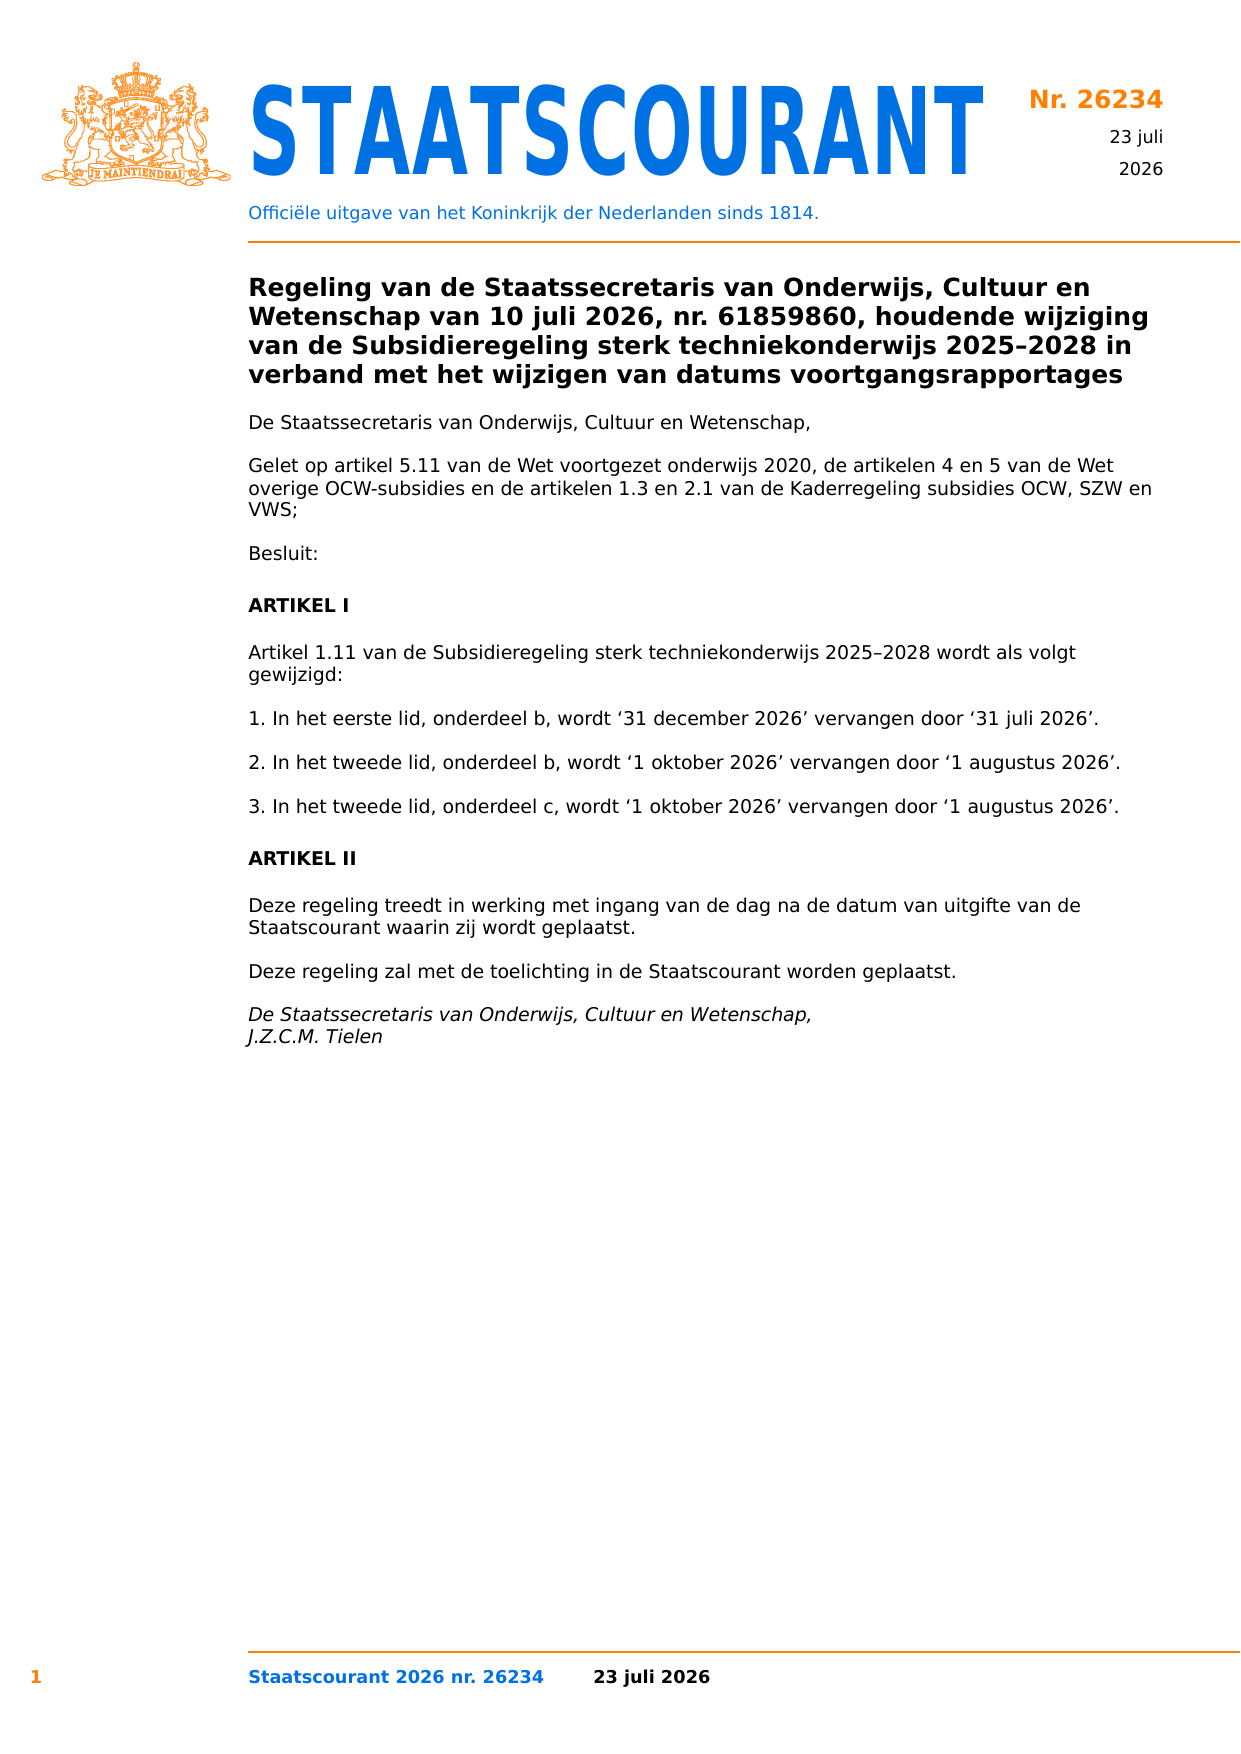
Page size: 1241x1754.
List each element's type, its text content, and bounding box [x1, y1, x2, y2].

table_cell 23 juli [998, 121, 1240, 153]
text Artikel 1.11 van de Subsidieregeling sterk techniekonderwijs 2025–2028 wordt als volgt gewijzigd: [248, 642, 1163, 686]
text 1. In het eerste lid, onderdeel b, wordt ‘31 december 2026’ vervangen door ‘31 juli 2026’. [248, 708, 1163, 730]
subtitle ARTIKEL I [248, 595, 1163, 617]
subtitle Regeling van de Staatssecretaris van Onderwijs, Cultuur en Wetenschap van 10 juli 2026, nr. 61859860, houdende wijziging van de Subsidieregeling sterk techniekonderwijs 2025–2028 in verband met het wijzigen van datums voortgangsrapportages [248, 273, 1163, 390]
text Besluit: [248, 543, 1163, 565]
text De Staatssecretaris van Onderwijs, Cultuur en Wetenschap, [248, 412, 1163, 433]
text 3. In het tweede lid, onderdeel c, wordt ‘1 oktober 2026’ vervangen door ‘1 augustus 2026’. [248, 796, 1163, 818]
table_header STAATSCOURANT [248, 62, 998, 203]
table_cell Officiële uitgave van het Koninkrijk der Nederlanden sinds 1814. [248, 203, 1240, 241]
text Gelet op artikel 5.11 van de Wet voortgezet onderwijs 2020, de artikelen 4 en 5 van de Wet overige OCW-subsidies en de artikelen 1.3 en 2.1 van de Kaderregeling subsidies OCW, SZW en VWS; [248, 455, 1163, 521]
text Deze regeling treedt in werking met ingang van de dag na de datum van uitgifte van de Staatscourant waarin zij wordt geplaatst. [248, 895, 1163, 939]
text De Staatssecretaris van Onderwijs, Cultuur en Wetenschap, J.Z.C.M. Tielen [248, 1004, 1163, 1048]
text 2. In het tweede lid, onderdeel b, wordt ‘1 oktober 2026’ vervangen door ‘1 augustus 2026’. [248, 752, 1163, 774]
text Deze regeling zal met de toelichting in de Staatscourant worden geplaatst. [248, 961, 1163, 982]
table_cell 2026 [998, 153, 1240, 203]
table_header Nr. 26234 [998, 62, 1240, 121]
table_header [25, 62, 248, 241]
picture [41, 62, 231, 186]
subtitle ARTIKEL II [248, 848, 1163, 870]
